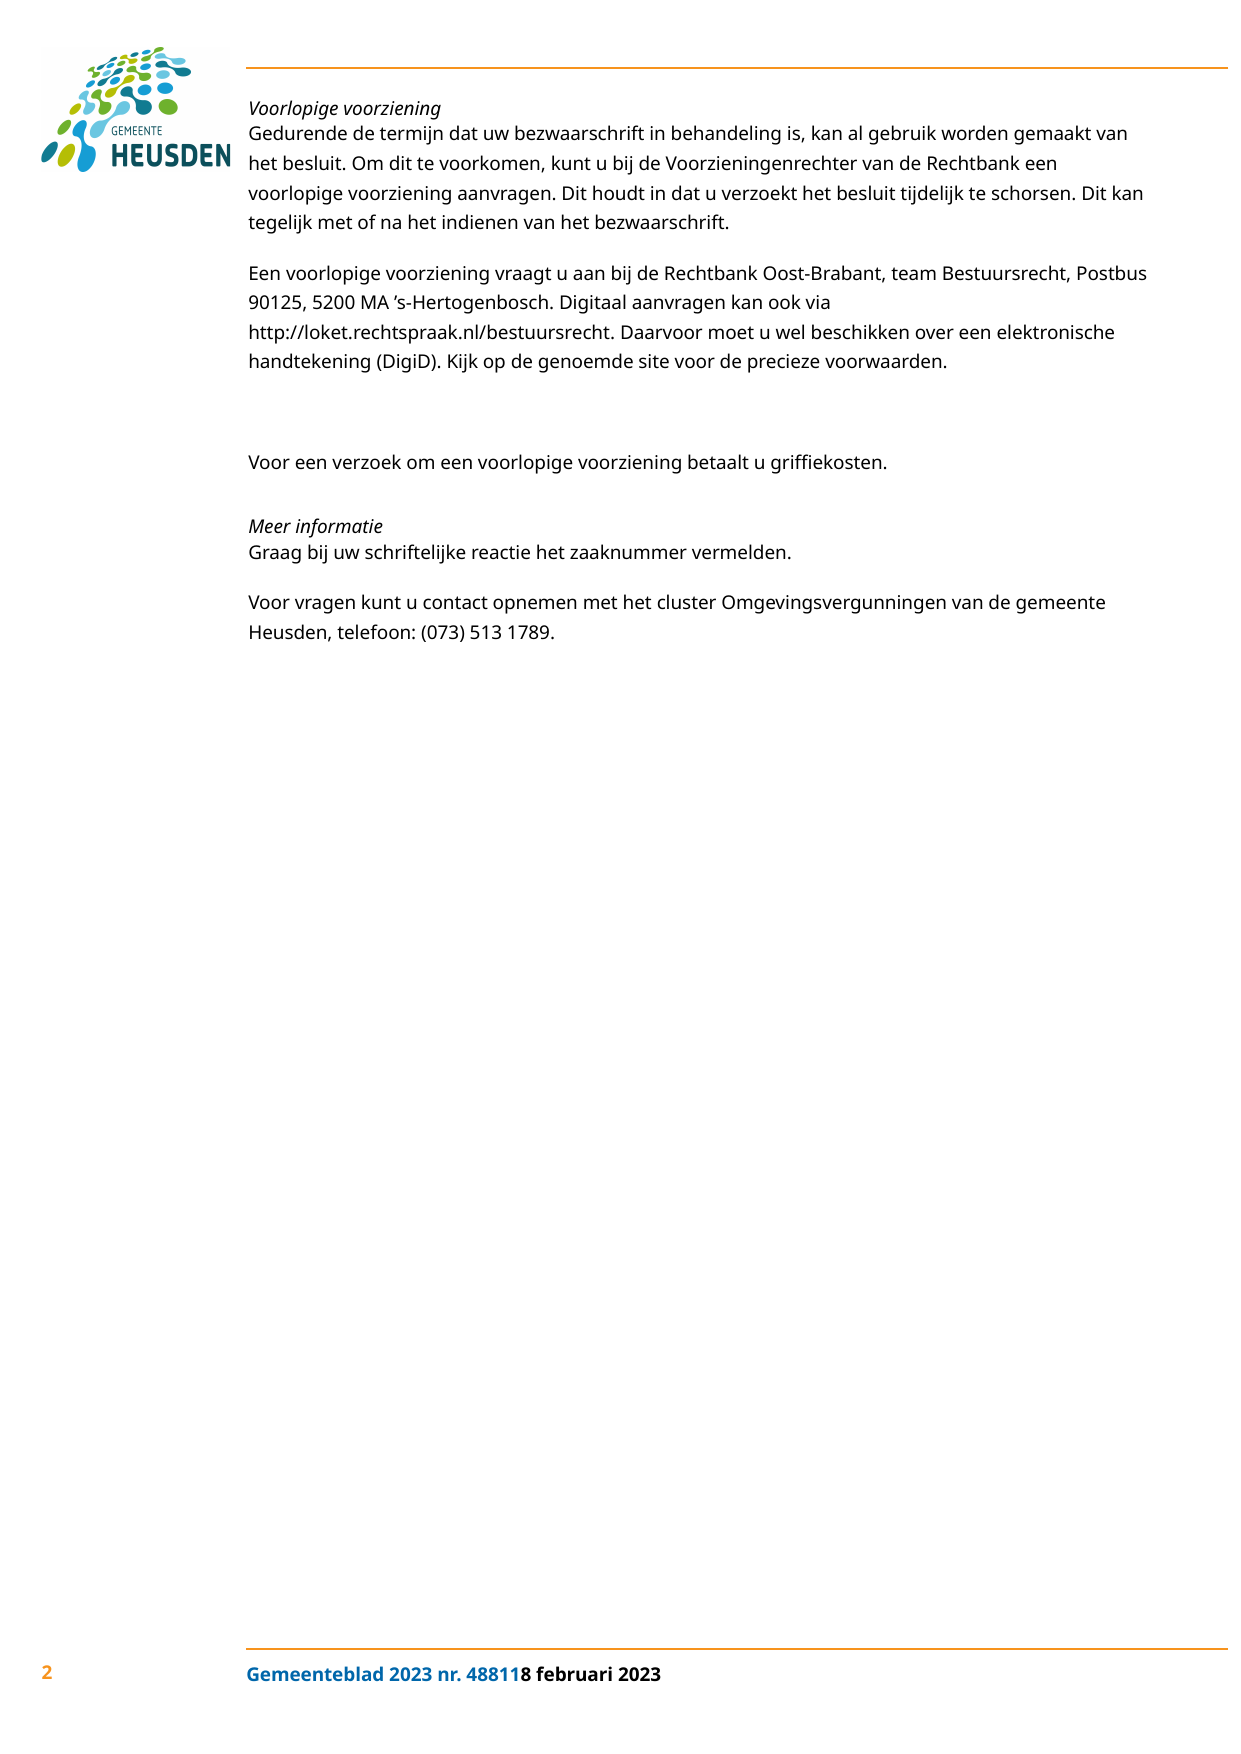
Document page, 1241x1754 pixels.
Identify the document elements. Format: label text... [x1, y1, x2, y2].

text Meer informatie [248, 513, 1152, 539]
text Voorlopige voorziening [248, 95, 1152, 121]
text Een voorlopige voorziening vraagt u aan bij de Rechtbank Oost-Brabant, team Bestuursrecht, Postbus 90125, 5200 MA ’s-Hertogenbosch. Digitaal aanvragen kan ook via http://loket.rechtspraak.nl/bestuursrecht. Daarvoor moet u wel beschikken over een elektronische handtekening (DigiD). Kijk op de genoemde site voor de precieze voorwaarden. [248, 260, 1152, 374]
text Graag bij uw schriftelijke reactie het zaaknummer vermelden. [248, 539, 1152, 565]
picture [41, 47, 231, 172]
text Voor een verzoek om een voorlopige voorziening betaalt u griffiekosten. [248, 449, 1152, 475]
text Voor vragen kunt u contact opnemen met het cluster Omgevingsvergunningen van de gemeente Heusden, telefoon: (073) 513 1789. [248, 589, 1152, 645]
text Gedurende de termijn dat uw bezwaarschrift in behandeling is, kan al gebruik worden gemaakt van het besluit. Om dit te voorkomen, kunt u bij de Voorzieningenrechter van de Rechtbank een voorlopige voorziening aanvragen. Dit houdt in dat u verzoekt het besluit tijdelijk te schorsen. Dit kan tegelijk met of na het indienen van het bezwaarschrift. [248, 121, 1152, 235]
